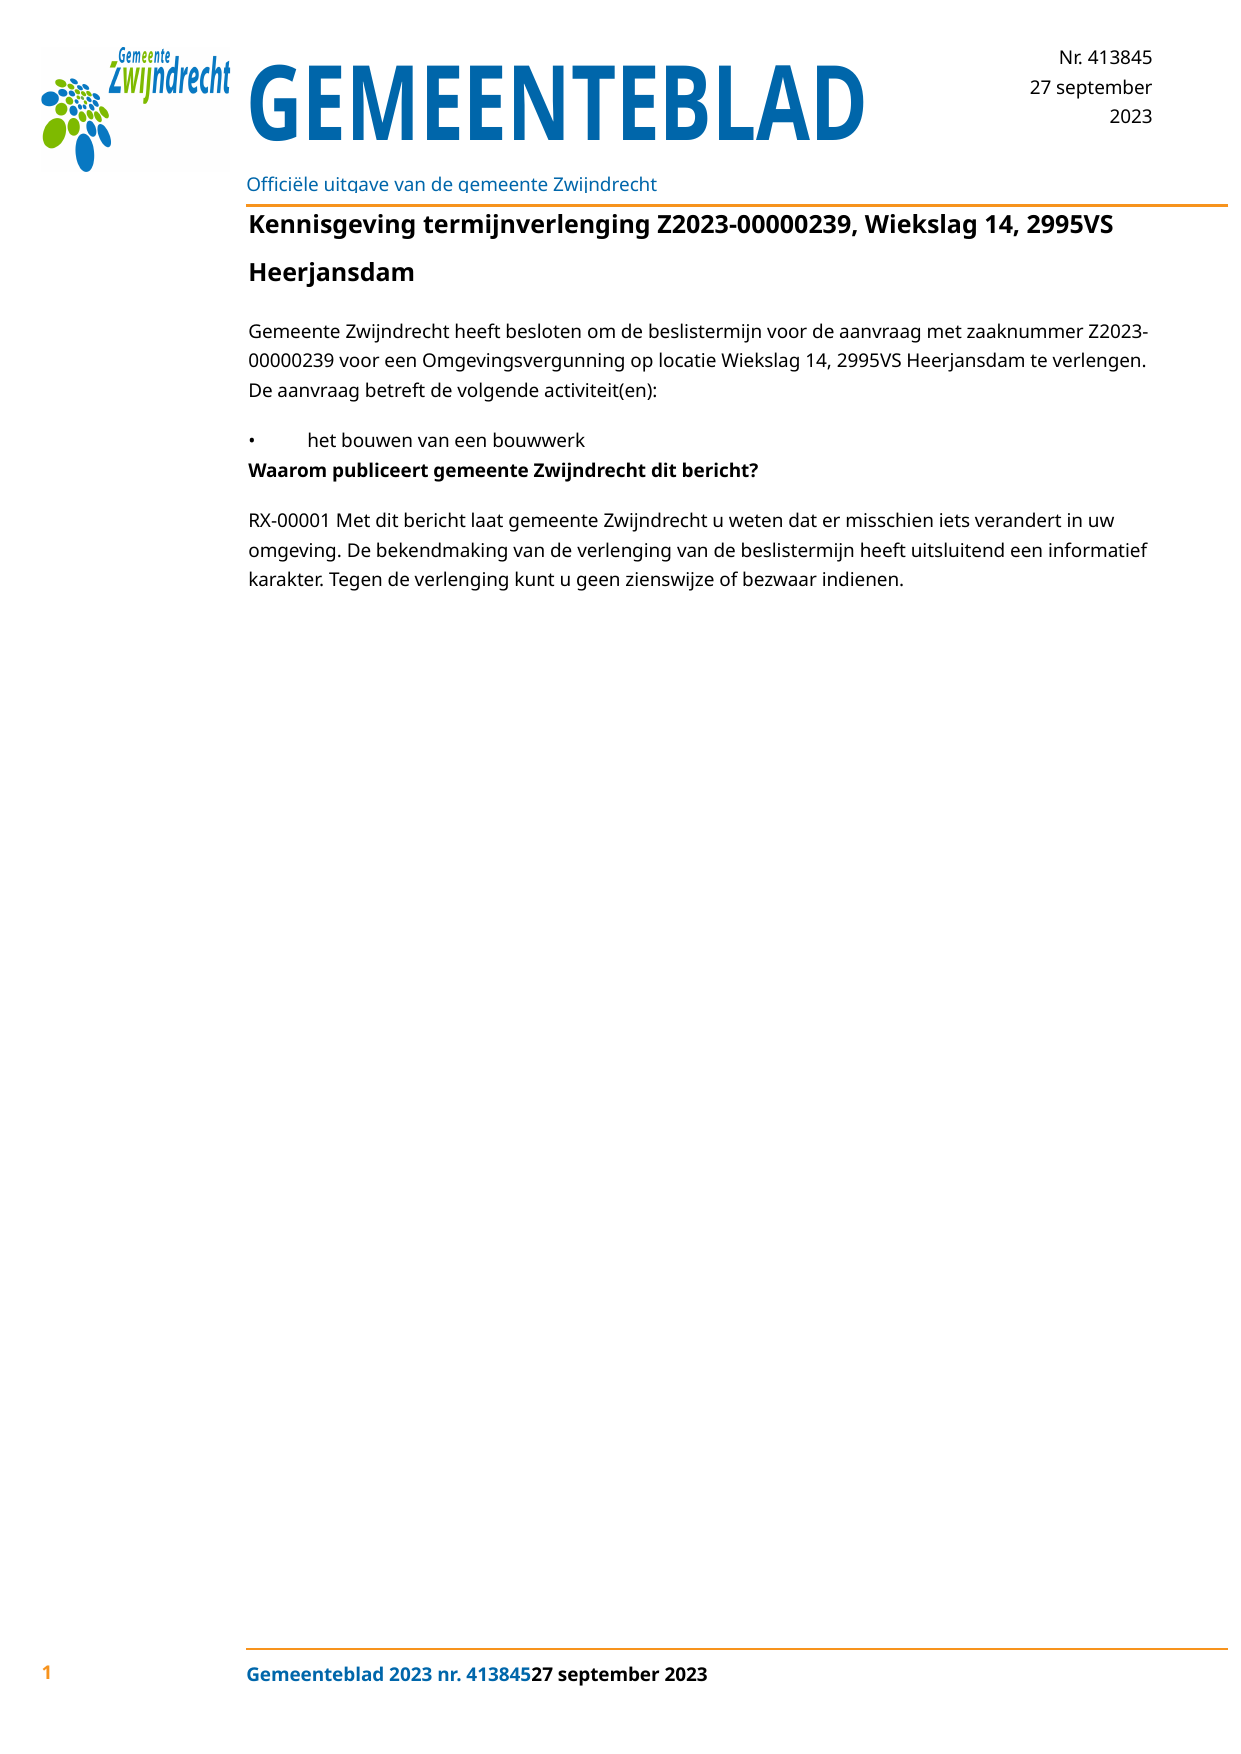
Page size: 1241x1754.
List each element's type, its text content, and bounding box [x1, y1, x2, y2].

text Kennisgeving termijnverlenging Z2023-00000239, Wiekslag 14, 2995VS Heerjansdam [248, 207, 1152, 288]
picture [41, 47, 231, 172]
list het bouwen van een bouwwerk [248, 427, 1152, 453]
text Gemeente Zwijndrecht heeft besloten om de beslistermijn voor de aanvraag met zaaknummer Z2023-00000239 voor een Omgevingsvergunning op locatie Wiekslag 14, 2995VS Heerjansdam te verlengen. De aanvraag betreft de volgende activiteit(en): [248, 318, 1152, 403]
text RX-00001 Met dit bericht laat gemeente Zwijndrecht u weten dat er misschien iets verandert in uw omgeving. De bekendmaking van de verlenging van de beslistermijn heeft uitsluitend een informatief karakter. Tegen de verlenging kunt u geen zienswijze of bezwaar indienen. [248, 507, 1152, 592]
text Waarom publiceert gemeente Zwijndrecht dit bericht? [248, 457, 1152, 483]
